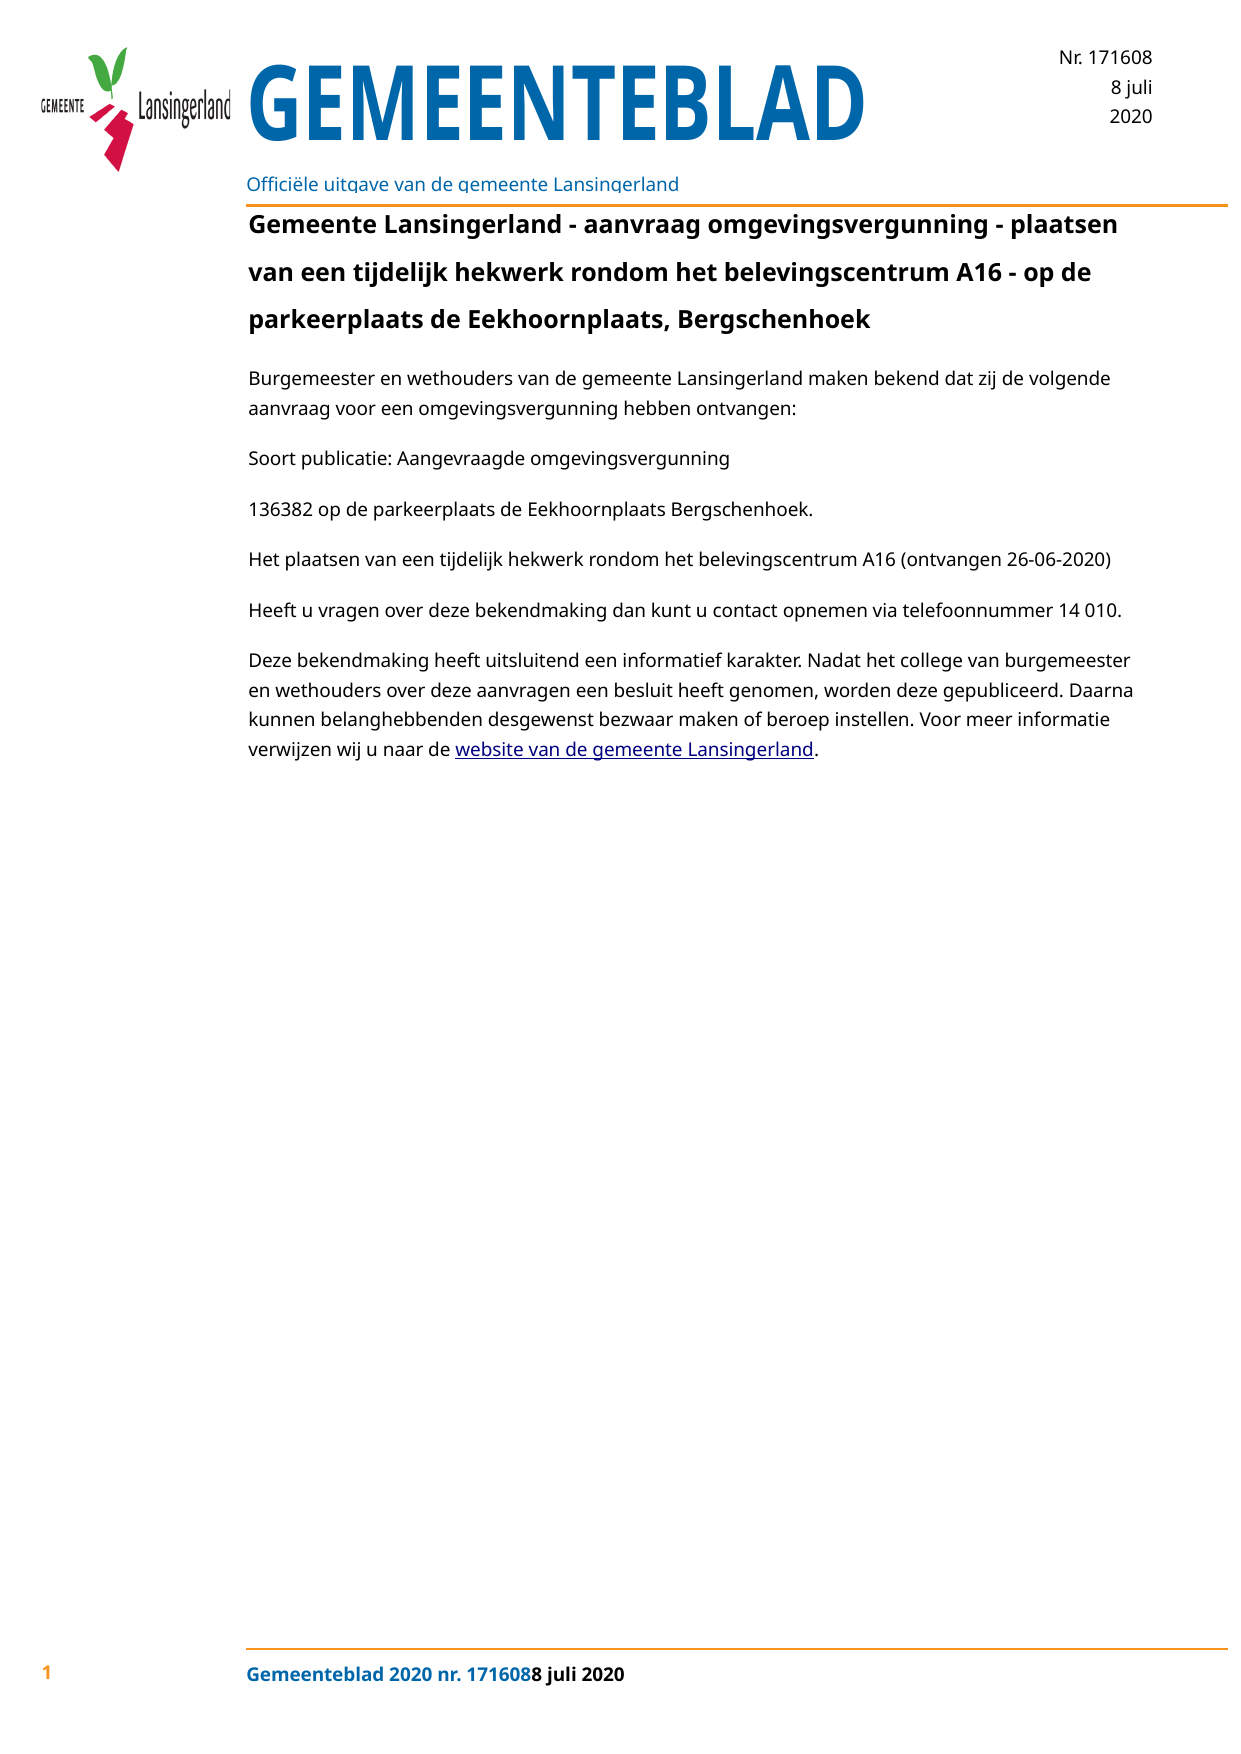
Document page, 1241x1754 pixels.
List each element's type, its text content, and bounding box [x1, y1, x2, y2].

text Burgemeester en wethouders van de gemeente Lansingerland maken bekend dat zij de volgende aanvraag voor een omgevingsvergunning hebben ontvangen: [248, 366, 1152, 421]
text Het plaatsen van een tijdelijk hekwerk rondom het belevingscentrum A16 (ontvangen 26-06-2020) [248, 546, 1152, 572]
text Heeft u vragen over deze bekendmaking dan kunt u contact opnemen via telefoonnummer 14 010. [248, 597, 1152, 622]
picture [41, 47, 231, 172]
text Deze bekendmaking heeft uitsluitend een informatief karakter. Nadat het college van burgemeester en wethouders over deze aanvragen een besluit heeft genomen, worden deze gepubliceerd. Daarna kunnen belanghebbenden desgewenst bezwaar maken of beroep instellen. Voor meer informatie verwijzen wij u naar de website van de gemeente Lansingerland. [248, 647, 1152, 762]
text 136382 op de parkeerplaats de Eekhoornplaats Bergschenhoek. [248, 496, 1152, 522]
text Soort publicatie: Aangevraagde omgevingsvergunning [248, 446, 1152, 471]
text Gemeente Lansingerland - aanvraag omgevingsvergunning - plaatsen van een tijdelijk hekwerk rondom het belevingscentrum A16 - op de parkeerplaats de Eekhoornplaats, Bergschenhoek [248, 207, 1152, 336]
